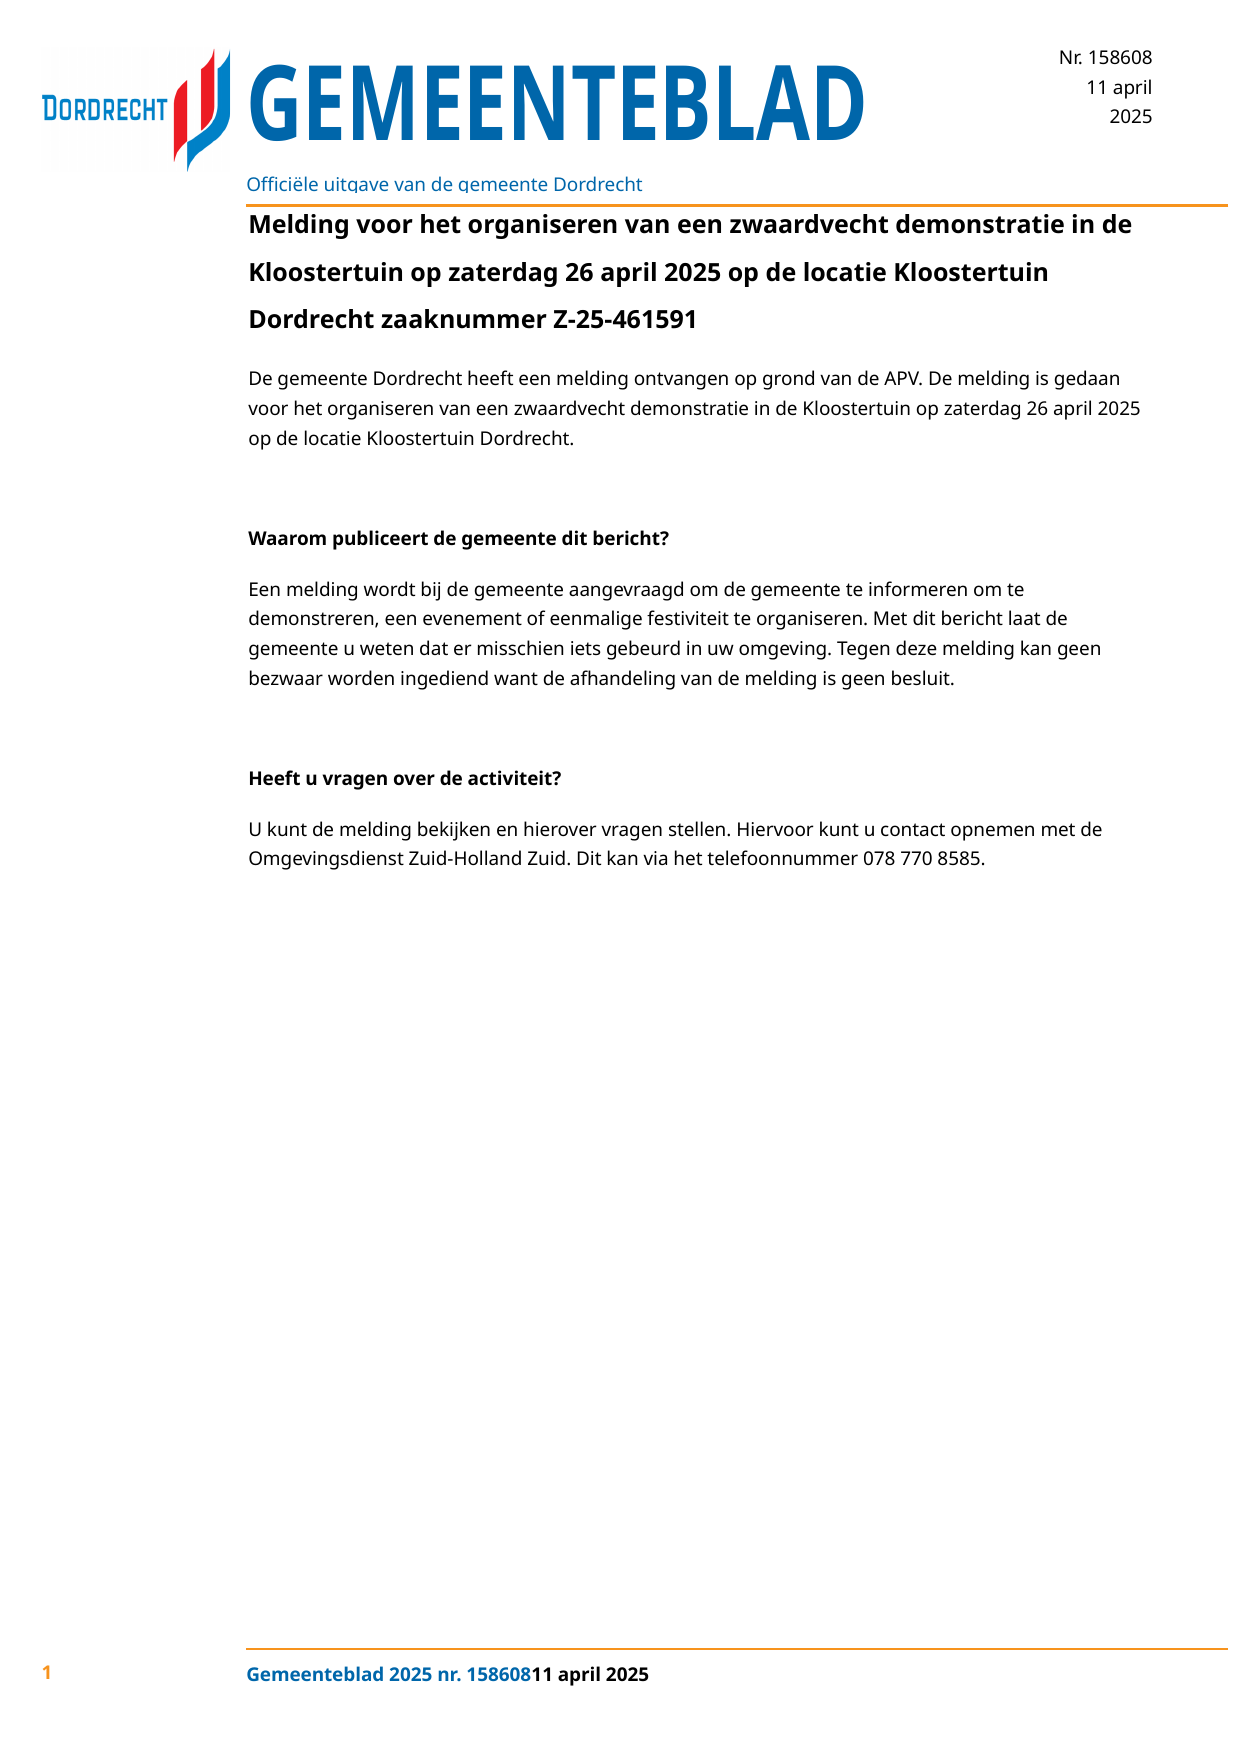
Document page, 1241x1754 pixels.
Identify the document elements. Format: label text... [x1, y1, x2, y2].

picture [41, 47, 231, 172]
text De gemeente Dordrecht heeft een melding ontvangen op grond van de APV. De melding is gedaan voor het organiseren van een zwaardvecht demonstratie in de Kloostertuin op zaterdag 26 april 2025 op de locatie Kloostertuin Dordrecht. [248, 366, 1152, 450]
text Heeft u vragen over de activiteit? [248, 766, 1152, 791]
text U kunt de melding bekijken en hierover vragen stellen. Hiervoor kunt u contact opnemen met de Omgevingsdienst Zuid-Holland Zuid. Dit kan via het telefoonnummer 078 770 8585. [248, 816, 1152, 871]
text Melding voor het organiseren van een zwaardvecht demonstratie in de Kloostertuin op zaterdag 26 april 2025 op de locatie Kloostertuin Dordrecht zaaknummer Z-25-461591 [248, 207, 1152, 336]
text Waarom publiceert de gemeente dit bericht? [248, 526, 1152, 551]
text Een melding wordt bij de gemeente aangevraagd om de gemeente te informeren om te demonstreren, een evenement of eenmalige festiviteit te organiseren. Met dit bericht laat de gemeente u weten dat er misschien iets gebeurd in uw omgeving. Tegen deze melding kan geen bezwaar worden ingediend want de afhandeling van de melding is geen besluit. [248, 576, 1152, 690]
